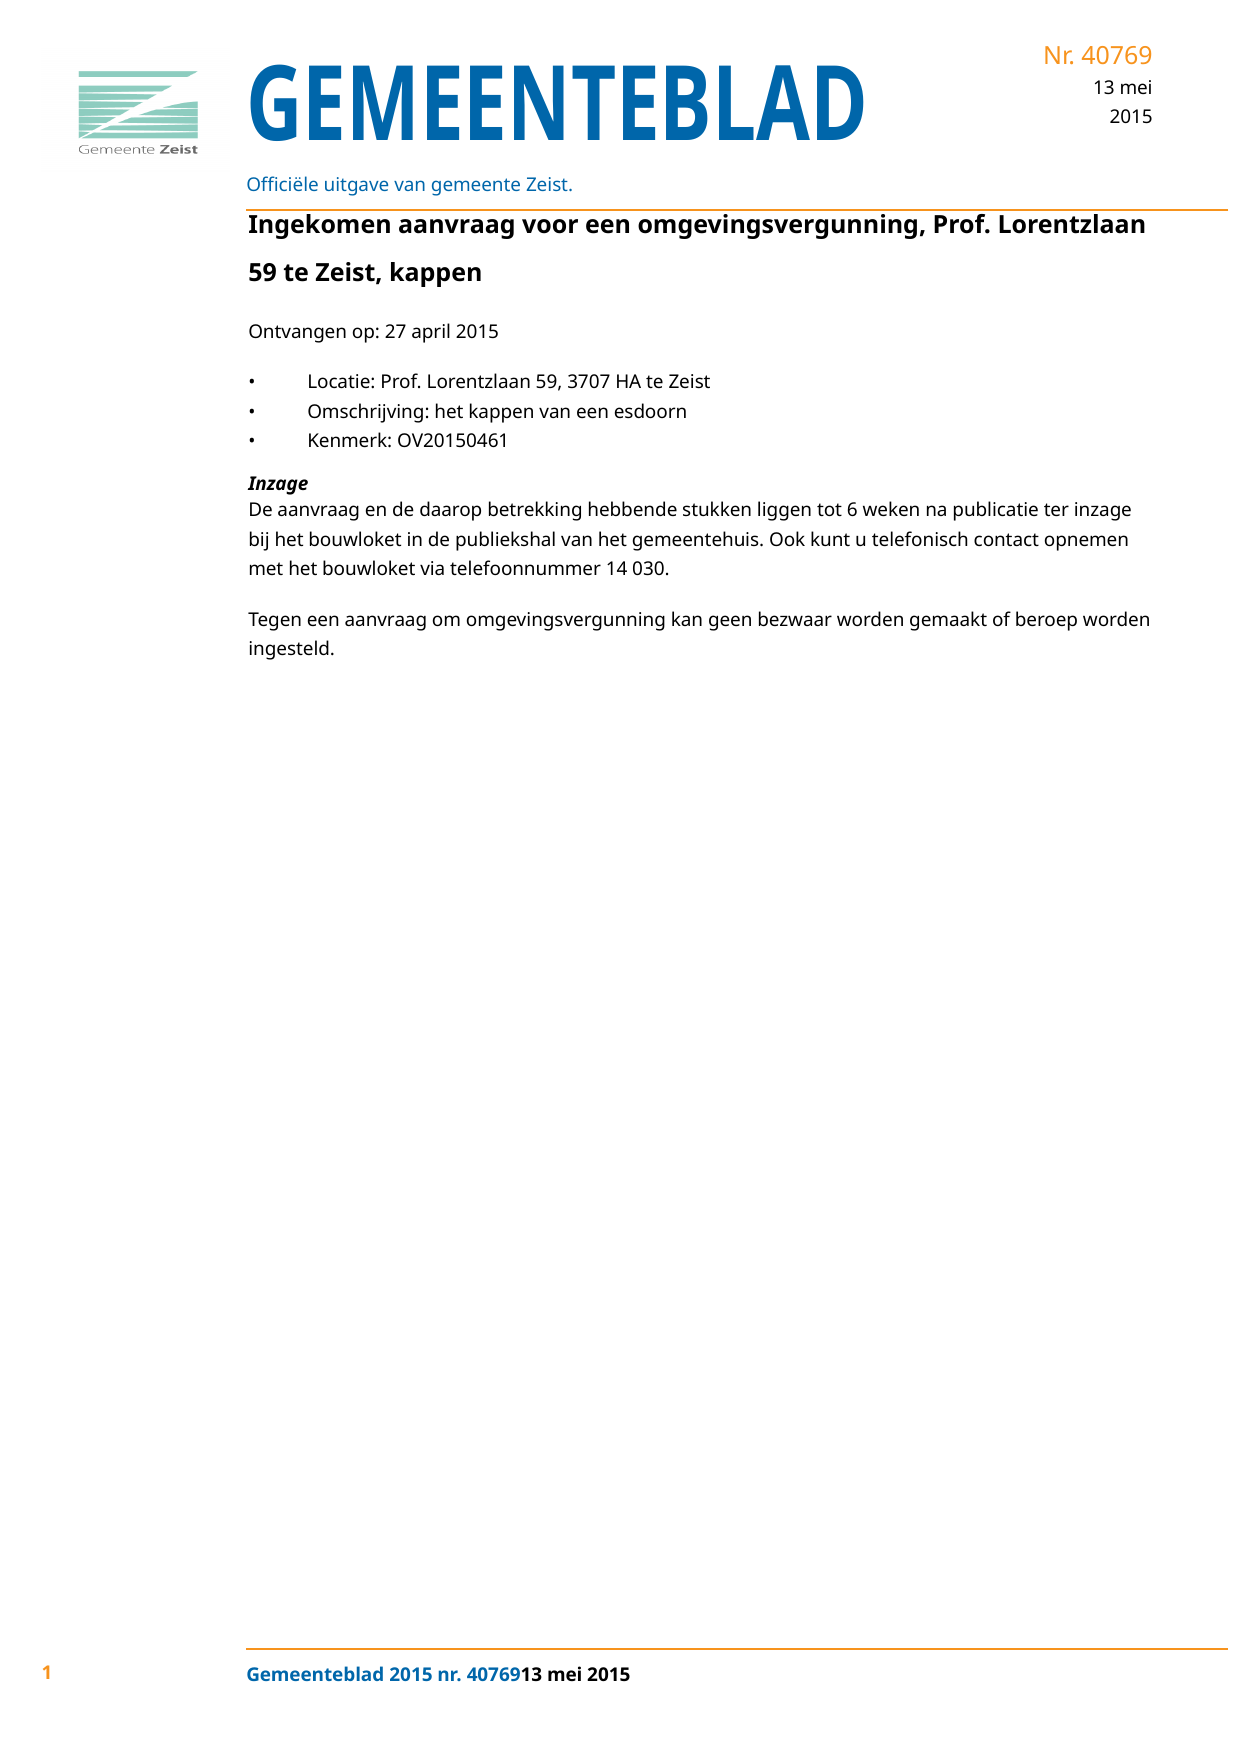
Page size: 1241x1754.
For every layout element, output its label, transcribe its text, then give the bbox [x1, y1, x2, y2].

list Omschrijving: het kappen van een esdoorn [248, 398, 1152, 424]
text Ontvangen op: 27 april 2015 [248, 318, 1152, 344]
picture [41, 47, 231, 172]
list Kenmerk: OV20150461 [248, 427, 1152, 453]
text Ingekomen aanvraag voor een omgevingsvergunning, Prof. Lorentzlaan 59 te Zeist, kappen [248, 211, 1152, 288]
text Inzage [248, 471, 1152, 496]
list Locatie: Prof. Lorentzlaan 59, 3707 HA te Zeist [248, 368, 1152, 394]
text Tegen een aanvraag om omgevingsvergunning kan geen bezwaar worden gemaakt of beroep worden ingesteld. [248, 606, 1152, 661]
text De aanvraag en de daarop betrekking hebbende stukken liggen tot 6 weken na publicatie ter inzage bij het bouwloket in de publiekshal van het gemeentehuis. Ook kunt u telefonisch contact opnemen met het bouwloket via telefoonnummer 14 030. [248, 496, 1152, 581]
